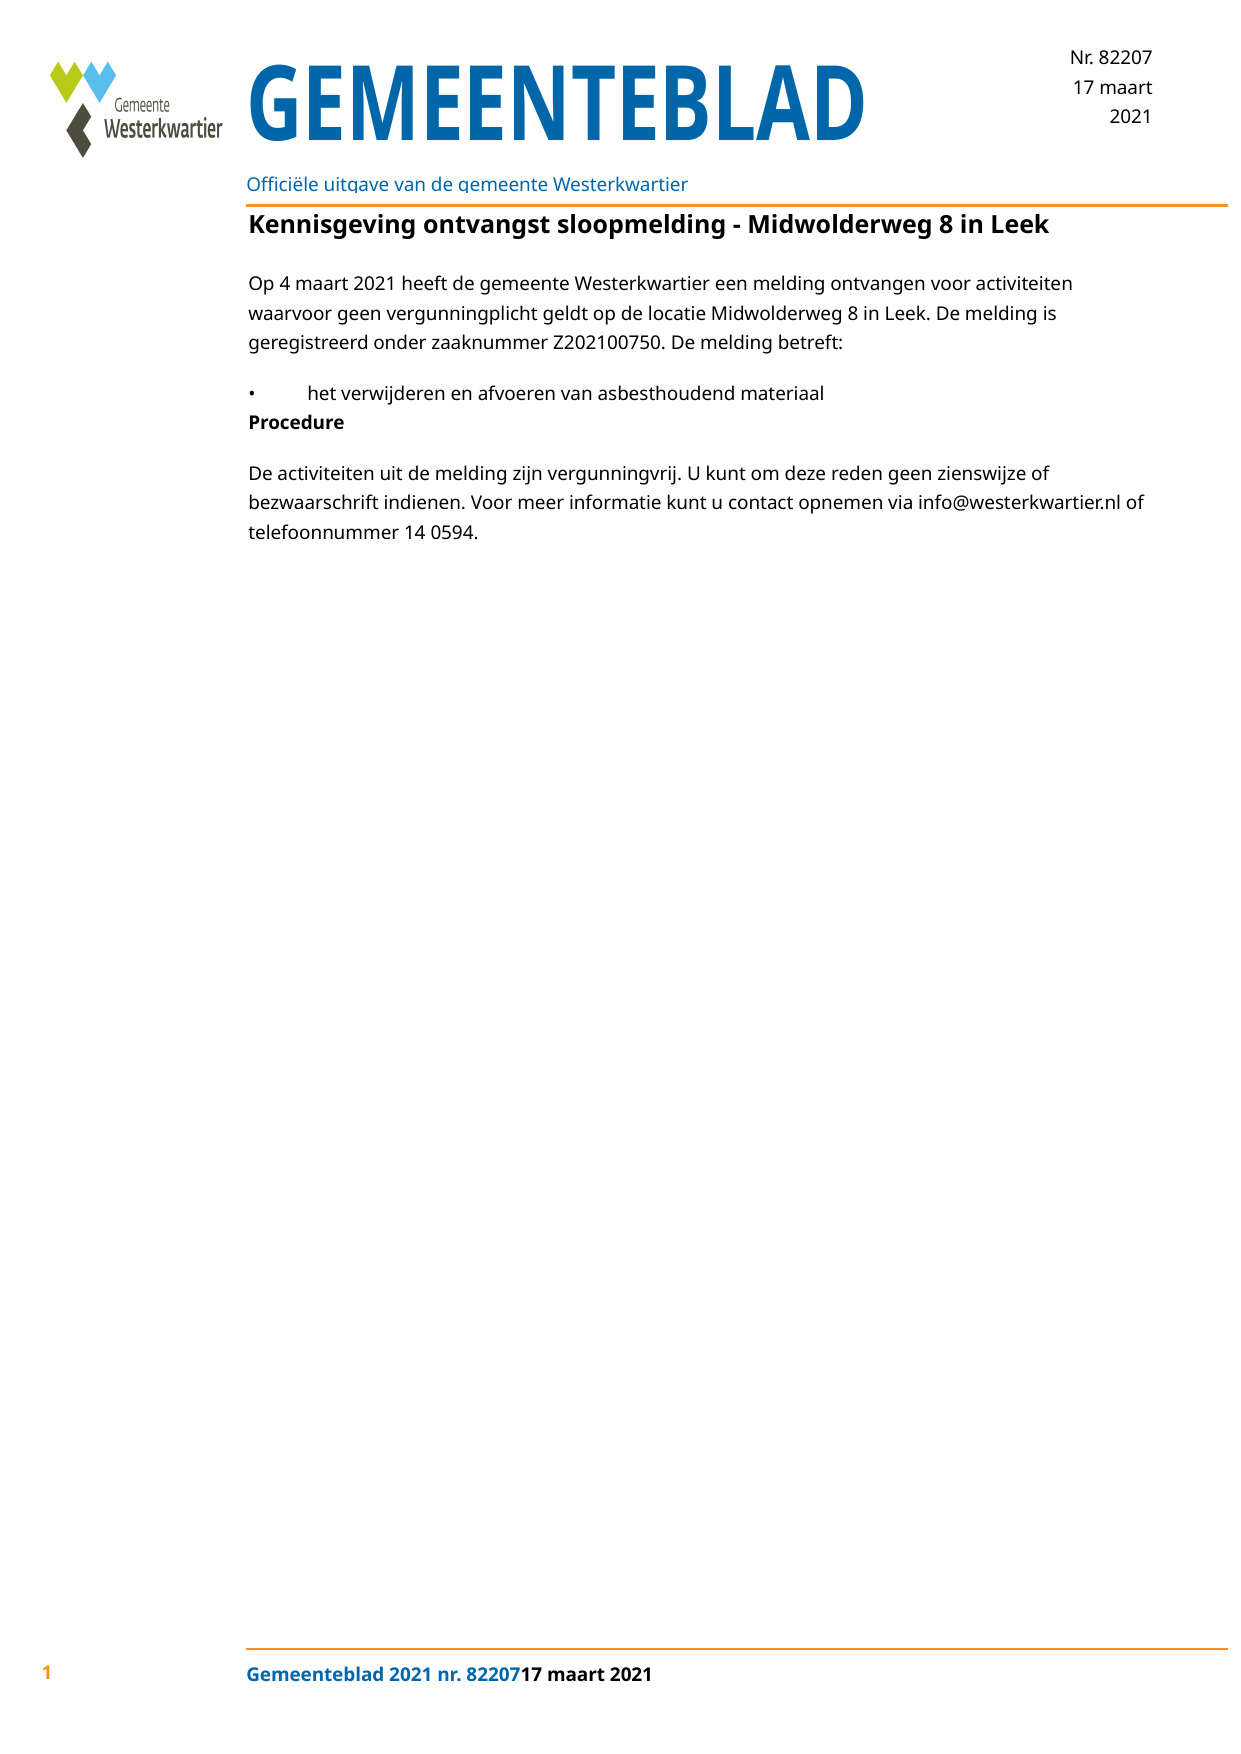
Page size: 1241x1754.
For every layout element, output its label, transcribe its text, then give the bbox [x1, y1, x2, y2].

text Kennisgeving ontvangst sloopmelding - Midwolderweg 8 in Leek [248, 207, 1152, 241]
list het verwijderen en afvoeren van asbesthoudend materiaal [248, 380, 1152, 406]
text Op 4 maart 2021 heeft de gemeente Westerkwartier een melding ontvangen voor activiteiten waarvoor geen vergunningplicht geldt op de locatie Midwolderweg 8 in Leek. De melding is geregistreerd onder zaaknummer Z202100750. De melding betreft: [248, 270, 1152, 355]
picture [41, 47, 231, 172]
text Procedure [248, 409, 1152, 435]
text De activiteiten uit de melding zijn vergunningvrij. U kunt om deze reden geen zienswijze of bezwaarschrift indienen. Voor meer informatie kunt u contact opnemen via info@westerkwartier.nl of telefoonnummer 14 0594. [248, 460, 1152, 545]
